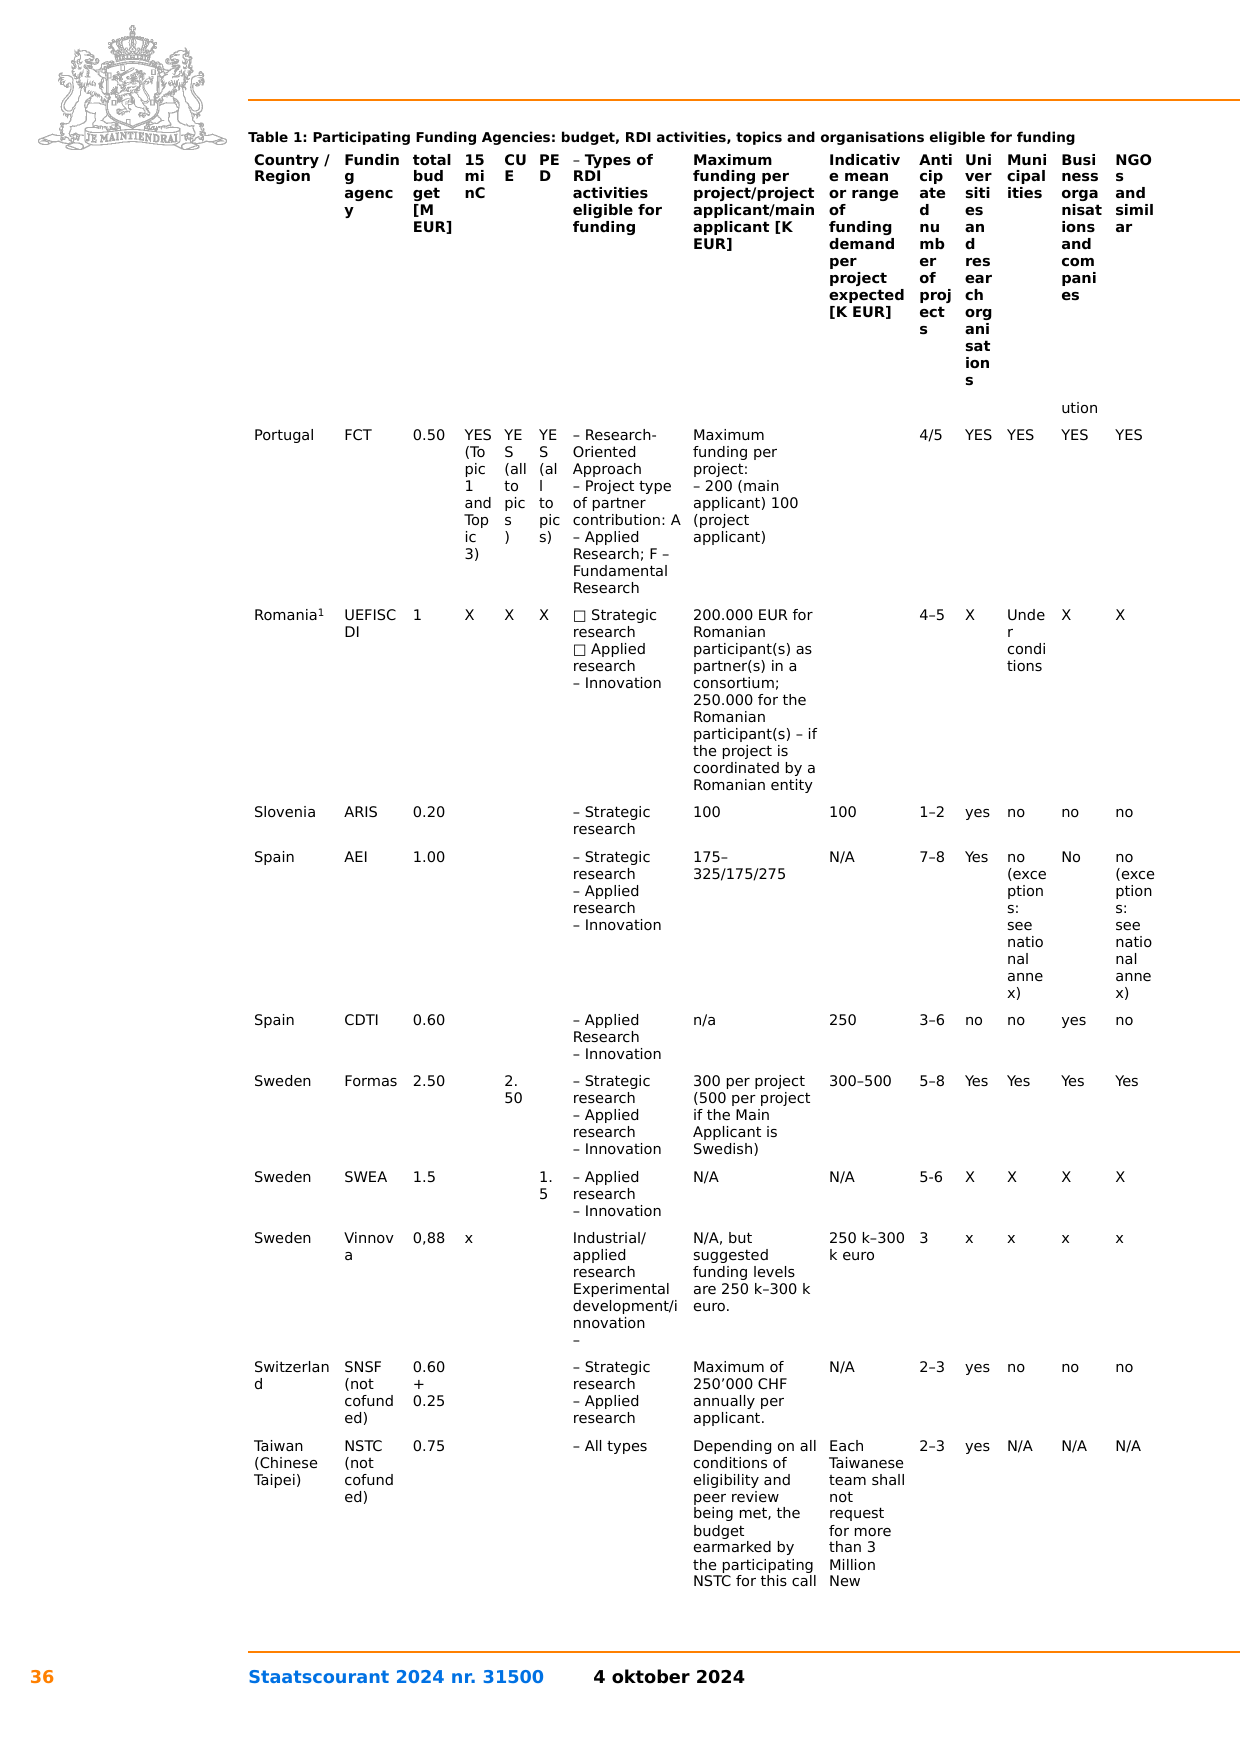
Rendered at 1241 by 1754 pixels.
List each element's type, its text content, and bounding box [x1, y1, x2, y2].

table_cell 2.50 [407, 1069, 458, 1163]
table_cell Municipalities [1002, 147, 1054, 394]
table_cell Yes [1002, 1069, 1054, 1163]
table_cell [499, 1164, 533, 1224]
table_cell [459, 844, 498, 1006]
table_cell Industrial/applied research Experimental development/innovation – [567, 1225, 687, 1353]
table_cell [499, 1225, 533, 1353]
table_cell N/A [688, 1164, 822, 1224]
table_cell 0.50 [407, 422, 458, 601]
table_header Table 1: Participating Funding Agencies: budget, RDI activities, topics and organisations eligible for funding [248, 130, 1163, 146]
table_cell x [459, 1225, 498, 1353]
table_cell [567, 395, 687, 421]
table_cell N/A [1110, 1433, 1163, 1595]
table_cell X [1056, 603, 1109, 798]
table_cell 175–325/175/275 [688, 844, 822, 1006]
table_cell Spain [249, 1007, 338, 1067]
table_cell ARIS [339, 800, 406, 843]
table_cell YES (all topic s) [534, 422, 566, 601]
table_cell [459, 800, 498, 843]
table_cell 300 per project (500 per project if the Main Applicant is Swedish) [688, 1069, 822, 1163]
table_cell YES [1056, 422, 1109, 601]
table_cell 300–500 [823, 1069, 913, 1163]
table_cell [534, 1225, 566, 1353]
table_cell 0.60 [407, 1007, 458, 1067]
table_cell X [1056, 1164, 1109, 1224]
table_cell 1.5 [407, 1164, 458, 1224]
table_cell – Strategic research – Applied research [567, 1355, 687, 1432]
table_cell Yes [959, 1069, 1001, 1163]
table_cell CUE [499, 147, 533, 394]
table_cell 100 [688, 800, 822, 843]
table_cell 1.00 [407, 844, 458, 1006]
table_cell [407, 395, 458, 421]
table_cell Country / Region [249, 147, 338, 394]
table_cell AEI [339, 844, 406, 1006]
table_cell SNSF (not cofunded) [339, 1355, 406, 1432]
table_cell X [959, 1164, 1001, 1224]
table_cell [959, 395, 1001, 421]
table_cell x [1110, 1225, 1163, 1353]
table_cell Yes [959, 844, 1001, 1006]
table_cell [534, 1433, 566, 1595]
table_cell Sweden [249, 1164, 338, 1224]
table_cell Taiwan (Chinese Taipei) [249, 1433, 338, 1595]
table_cell 0.60 + 0.25 [407, 1355, 458, 1432]
table_cell Slovenia [249, 800, 338, 843]
table_cell No [1056, 844, 1109, 1006]
table_cell N/A, but suggested funding levels are 250 k–300 k euro. [688, 1225, 822, 1353]
table_cell – Applied research – Innovation [567, 1164, 687, 1224]
table_cell no [1002, 1355, 1054, 1432]
table_cell Switzerland [249, 1355, 338, 1432]
table_cell [534, 800, 566, 843]
table_cell [499, 1433, 533, 1595]
table_cell [534, 1007, 566, 1067]
table_cell 200.000 EUR for Romanian participant(s) as partner(s) in a consortium; 250.000 for the Romanian participant(s) – if the project is coordinated by a Romanian entity [688, 603, 822, 798]
table_cell 2–3 [914, 1355, 958, 1432]
table_cell no [1002, 1007, 1054, 1067]
table_cell Formas [339, 1069, 406, 1163]
table_cell no [959, 1007, 1001, 1067]
table_cell Each Taiwanese team shall not request for more than 3 Million New [823, 1433, 913, 1595]
table_cell [459, 1355, 498, 1432]
table_cell Portugal [249, 422, 338, 601]
table_cell X [1110, 603, 1163, 798]
table_cell n/a [688, 1007, 822, 1067]
table_cell [459, 1007, 498, 1067]
table_cell yes [959, 1355, 1001, 1432]
table_cell □ Strategic research □ Applied research – Innovation [567, 603, 687, 798]
table_cell no [1056, 800, 1109, 843]
table_cell 5-6 [914, 1164, 958, 1224]
table_cell N/A [1056, 1433, 1109, 1595]
table_cell X [499, 603, 533, 798]
table_cell Spain [249, 844, 338, 1006]
table_cell 3–6 [914, 1007, 958, 1067]
table_cell – Strategic research [567, 800, 687, 843]
table_cell [249, 395, 338, 421]
table_cell X [959, 603, 1001, 798]
table_cell [499, 844, 533, 1006]
table_cell [823, 422, 913, 601]
table_cell 250 k–300 k euro [823, 1225, 913, 1353]
table_cell – Applied Research – Innovation [567, 1007, 687, 1067]
table_cell [499, 1355, 533, 1432]
table_cell X [459, 603, 498, 798]
table_cell UEFISCDI [339, 603, 406, 798]
table_cell 1 [407, 603, 458, 798]
table_cell total budget [M EUR] [407, 147, 458, 394]
table_cell no [1002, 800, 1054, 843]
table_cell yes [959, 800, 1001, 843]
table_cell [499, 1007, 533, 1067]
table_cell 2.50 [499, 1069, 533, 1163]
table_cell Under conditions [1002, 603, 1054, 798]
table_cell X [534, 603, 566, 798]
picture [38, 25, 227, 150]
table_cell 5–8 [914, 1069, 958, 1163]
table_cell yes [959, 1433, 1001, 1595]
table_cell Yes [1110, 1069, 1163, 1163]
table_cell – All types [567, 1433, 687, 1595]
table_cell Vinnova [339, 1225, 406, 1353]
table_cell 250 [823, 1007, 913, 1067]
table_cell SWEA [339, 1164, 406, 1224]
table_cell [339, 395, 406, 421]
table_cell N/A [823, 844, 913, 1006]
table_cell x [1056, 1225, 1109, 1353]
table_cell yes [1056, 1007, 1109, 1067]
table_cell Funding agency [339, 147, 406, 394]
table_cell X [1002, 1164, 1054, 1224]
table_cell Maximum of 250’000 CHF annually per applicant. [688, 1355, 822, 1432]
table_cell CDTI [339, 1007, 406, 1067]
table_cell Anticipated number of projects [914, 147, 958, 394]
table_cell N/A [823, 1355, 913, 1432]
table_cell [499, 395, 533, 421]
table_cell [914, 395, 958, 421]
table_cell N/A [1002, 1433, 1054, 1595]
table_cell YES [959, 422, 1001, 601]
table_cell [823, 603, 913, 798]
table_cell Romania1 [249, 603, 338, 798]
table_cell no [1056, 1355, 1109, 1432]
table_cell Sweden [249, 1225, 338, 1353]
table_cell [459, 1069, 498, 1163]
table_cell [534, 1355, 566, 1432]
table_cell 100 [823, 800, 913, 843]
table_cell Depending on all conditions of eligibility and peer review being met, the budget earmarked by the participating NSTC for this call [688, 1433, 822, 1595]
table_cell [534, 844, 566, 1006]
table_cell no (exceptions: see national annex) [1002, 844, 1054, 1006]
table_cell 3 [914, 1225, 958, 1353]
table_cell no [1110, 1355, 1163, 1432]
table_cell 7–8 [914, 844, 958, 1006]
table_cell Maximum funding per project/project applicant/main applicant [K EUR] [688, 147, 822, 394]
table_cell 15minC [459, 147, 498, 394]
table_cell NGOs and similar [1110, 147, 1163, 394]
table_cell [823, 395, 913, 421]
table_cell no [1110, 800, 1163, 843]
table_cell 0.20 [407, 800, 458, 843]
table_cell Sweden [249, 1069, 338, 1163]
table_cell Indicative mean or range of funding demand per project expected [K EUR] [823, 147, 913, 394]
table_cell – Strategic research – Applied research – Innovation [567, 844, 687, 1006]
table_cell Yes [1056, 1069, 1109, 1163]
table_cell N/A [823, 1164, 913, 1224]
table_cell no [1110, 1007, 1163, 1067]
table_cell [459, 1433, 498, 1595]
table_cell YES (all topics ) [499, 422, 533, 601]
table_cell NSTC (not cofunded) [339, 1433, 406, 1595]
table_cell Maximum funding per project: – 200 (main applicant) 100 (project applicant) [688, 422, 822, 601]
table_cell Universities and research organisations [959, 147, 1001, 394]
table_cell PED [534, 147, 566, 394]
table_cell 4–5 [914, 603, 958, 798]
table_cell [534, 395, 566, 421]
table_cell YES [1110, 422, 1163, 601]
table_cell [499, 800, 533, 843]
table_cell 1.5 [534, 1164, 566, 1224]
table_cell 4/5 [914, 422, 958, 601]
table_cell ution [1056, 395, 1109, 421]
table_cell 0.75 [407, 1433, 458, 1595]
table_cell 1–2 [914, 800, 958, 843]
table_cell YES (Topic 1 and Topic 3) [459, 422, 498, 601]
table_cell 2–3 [914, 1433, 958, 1595]
table_cell Business organisations and companies [1056, 147, 1109, 394]
table_cell [534, 1069, 566, 1163]
table_cell FCT [339, 422, 406, 601]
table_cell X [1110, 1164, 1163, 1224]
table_cell x [1002, 1225, 1054, 1353]
table_cell x [959, 1225, 1001, 1353]
table_cell – Research-Oriented Approach – Project type of partner contribution: A – Applied Research; F – Fundamental Research [567, 422, 687, 601]
table_cell 0,88 [407, 1225, 458, 1353]
table_cell YES [1002, 422, 1054, 601]
table_cell – Strategic research – Applied research – Innovation [567, 1069, 687, 1163]
table_cell no (exceptions: see national annex) [1110, 844, 1163, 1006]
table_cell – Types of RDI activities eligible for funding [567, 147, 687, 394]
table_cell [459, 1164, 498, 1224]
